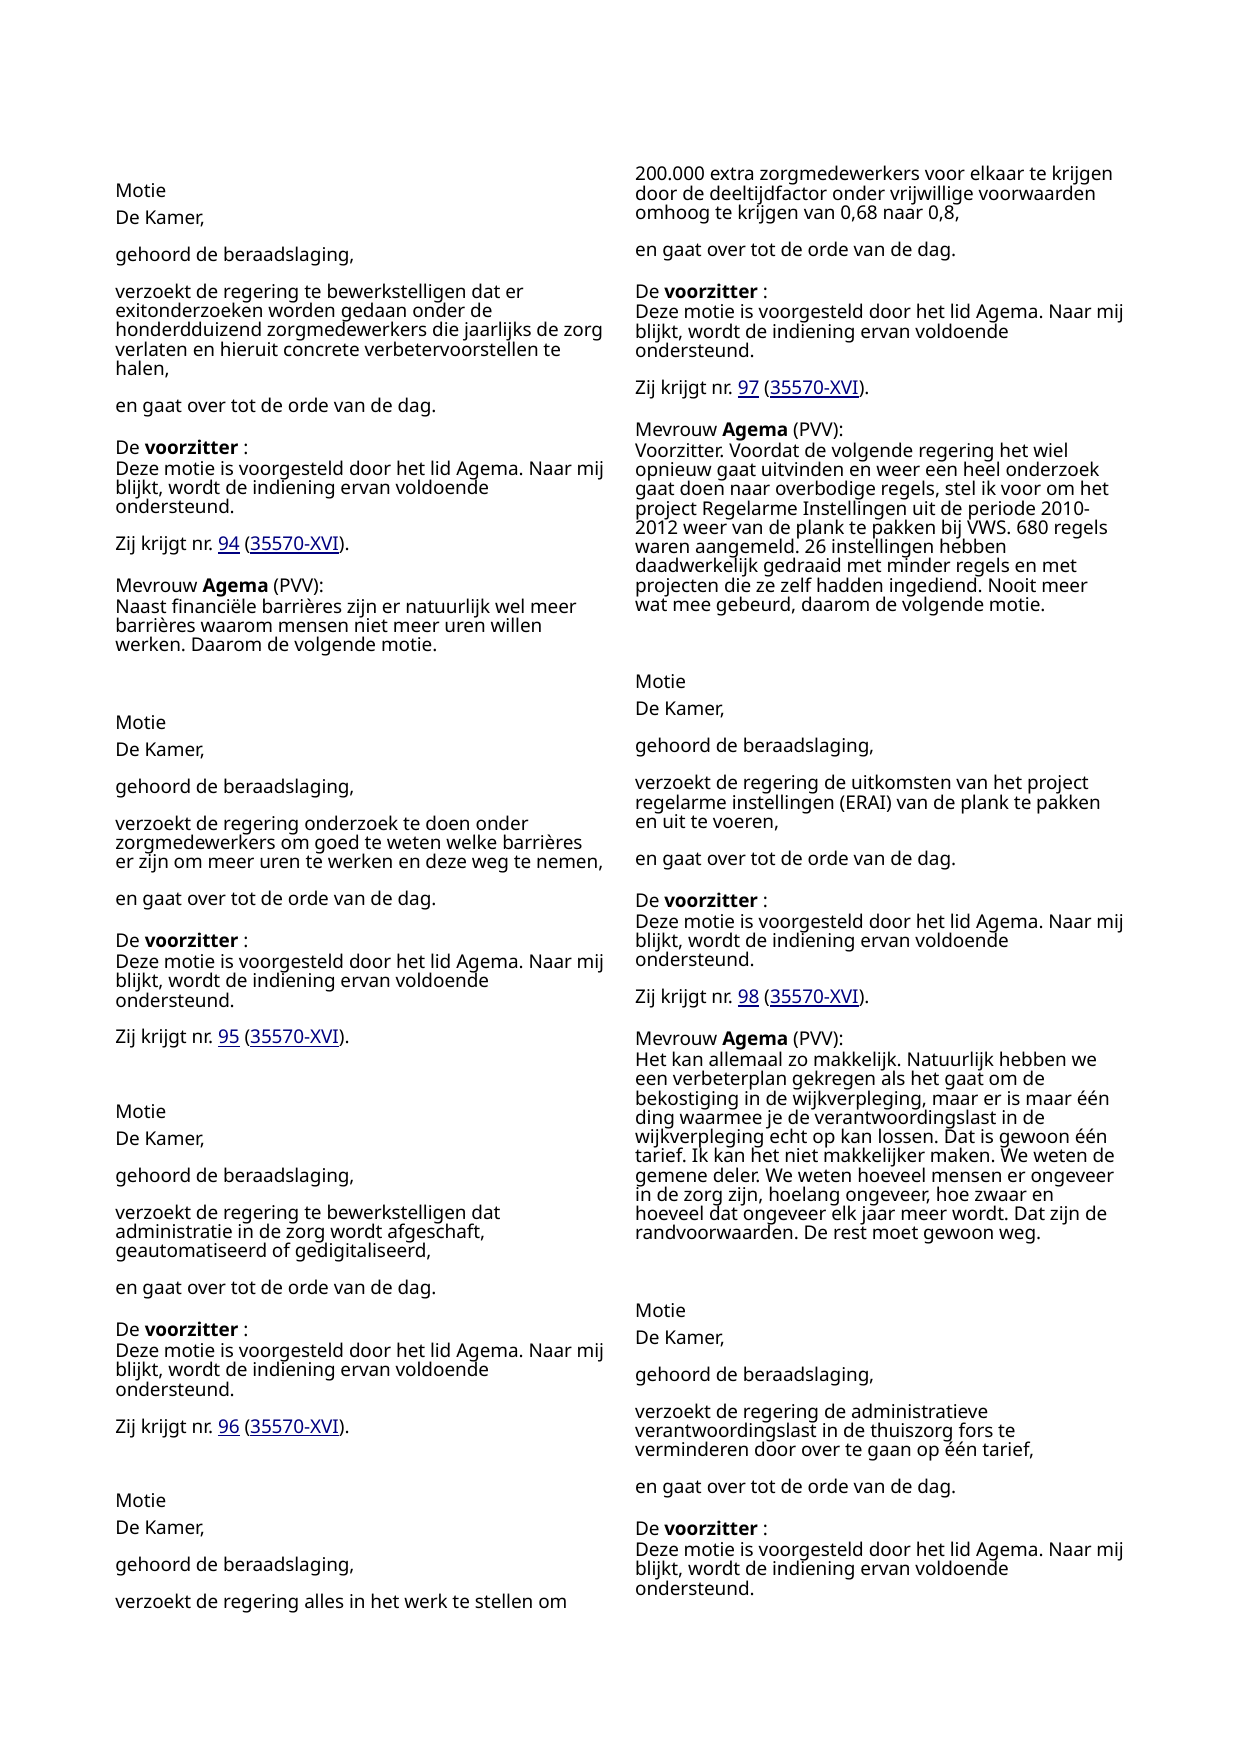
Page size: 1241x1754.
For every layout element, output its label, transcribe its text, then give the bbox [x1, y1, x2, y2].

text en gaat over tot de orde van de dag. [635, 1478, 1125, 1497]
text Het kan allemaal zo makkelijk. Natuurlijk hebben we een verbeterplan gekregen als het gaat om de bekostiging in de wijkverpleging, maar er is maar één ding waarmee je de verantwoordingslast in de wijkverpleging echt op kan lossen. Dat is gewoon één tarief. Ik kan het niet makkelijker maken. We weten de gemene deler. We weten hoeveel mensen er ongeveer in de zorg zijn, hoelang ongeveer, hoe zwaar en hoeveel dat ongeveer elk jaar meer wordt. Dat zijn de randvoorwaarden. De rest moet gewoon weg. [635, 1051, 1125, 1244]
text Motie [115, 709, 605, 735]
text De Kamer, [115, 209, 605, 228]
text De voorzitter : [115, 1316, 605, 1342]
text Zij krijgt nr. 98 (35570-XVI). [635, 988, 1125, 1007]
text Deze motie is voorgesteld door het lid Agema. Naar mij blijkt, wordt de indiening ervan voldoende ondersteund. [635, 303, 1125, 361]
text Mevrouw Agema (PVV): [635, 1025, 1125, 1051]
text verzoekt de regering de uitkomsten van het project regelarme instellingen (ERAI) van de plank te pakken en uit te voeren, [635, 774, 1125, 832]
text gehoord de beraadslaging, [115, 246, 605, 265]
text De voorzitter : [115, 927, 605, 953]
text Motie [115, 1098, 605, 1124]
text Deze motie is voorgesteld door het lid Agema. Naar mij blijkt, wordt de indiening ervan voldoende ondersteund. [635, 913, 1125, 970]
text Mevrouw Agema (PVV): [635, 416, 1125, 442]
text Motie [635, 669, 1125, 694]
text De Kamer, [115, 1130, 605, 1149]
text De voorzitter : [635, 887, 1125, 913]
text gehoord de beraadslaging, [635, 1366, 1125, 1385]
text verzoekt de regering de administratieve verantwoordingslast in de thuiszorg fors te verminderen door over te gaan op één tarief, [635, 1403, 1125, 1461]
text Motie [115, 1487, 605, 1513]
text verzoekt de regering te bewerkstelligen dat er exitonderzoeken worden gedaan onder de honderdduizend zorgmedewerkers die jaarlijks de zorg verlaten en hieruit concrete verbetervoorstellen te halen, [115, 283, 605, 379]
text en gaat over tot de orde van de dag. [115, 397, 605, 416]
text verzoekt de regering alles in het werk te stellen om [115, 1593, 605, 1612]
text verzoekt de regering onderzoek te doen onder zorgmedewerkers om goed te weten welke barrières er zijn om meer uren te werken en deze weg te nemen, [115, 815, 605, 873]
text De voorzitter : [635, 1515, 1125, 1541]
text Zij krijgt nr. 94 (35570-XVI). [115, 535, 605, 554]
text De Kamer, [115, 1519, 605, 1538]
text en gaat over tot de orde van de dag. [115, 890, 605, 909]
text Naast financiële barrières zijn er natuurlijk wel meer barrières waarom mensen niet meer uren willen werken. Daarom de volgende motie. [115, 598, 605, 656]
text Voorzitter. Voordat de volgende regering het wiel opnieuw gaat uitvinden en weer een heel onderzoek gaat doen naar overbodige regels, stel ik voor om het project Regelarme Instellingen uit de periode 2010-2012 weer van de plank te pakken bij VWS. 680 regels waren aangemeld. 26 instellingen hebben daadwerkelijk gedraaid met minder regels en met projecten die ze zelf hadden ingediend. Nooit meer wat mee gebeurd, daarom de volgende motie. [635, 442, 1125, 615]
text verzoekt de regering te bewerkstelligen dat administratie in de zorg wordt afgeschaft, geautomatiseerd of gedigitaliseerd, [115, 1204, 605, 1262]
text Deze motie is voorgesteld door het lid Agema. Naar mij blijkt, wordt de indiening ervan voldoende ondersteund. [115, 953, 605, 1011]
text Motie [635, 1297, 1125, 1323]
text Deze motie is voorgesteld door het lid Agema. Naar mij blijkt, wordt de indiening ervan voldoende ondersteund. [115, 1342, 605, 1400]
text Deze motie is voorgesteld door het lid Agema. Naar mij blijkt, wordt de indiening ervan voldoende ondersteund. [115, 459, 605, 517]
text en gaat over tot de orde van de dag. [635, 850, 1125, 869]
text Zij krijgt nr. 95 (35570-XVI). [115, 1028, 605, 1048]
text De Kamer, [115, 741, 605, 760]
text De voorzitter : [635, 278, 1125, 303]
text De Kamer, [635, 1329, 1125, 1348]
text Motie [115, 177, 605, 203]
text gehoord de beraadslaging, [635, 737, 1125, 757]
text De voorzitter : [115, 434, 605, 459]
text gehoord de beraadslaging, [115, 1167, 605, 1186]
text en gaat over tot de orde van de dag. [635, 241, 1125, 260]
text Mevrouw Agema (PVV): [115, 572, 605, 598]
text 200.000 extra zorgmedewerkers voor elkaar te krijgen door de deeltijdfactor onder vrijwillige voorwaarden omhoog te krijgen van 0,68 naar 0,8, [635, 165, 1125, 223]
text gehoord de beraadslaging, [115, 778, 605, 797]
text Deze motie is voorgesteld door het lid Agema. Naar mij blijkt, wordt de indiening ervan voldoende ondersteund. [635, 1541, 1125, 1599]
text gehoord de beraadslaging, [115, 1556, 605, 1575]
text Zij krijgt nr. 97 (35570-XVI). [635, 379, 1125, 398]
text De Kamer, [635, 700, 1125, 720]
text en gaat over tot de orde van de dag. [115, 1279, 605, 1299]
text Zij krijgt nr. 96 (35570-XVI). [115, 1418, 605, 1437]
